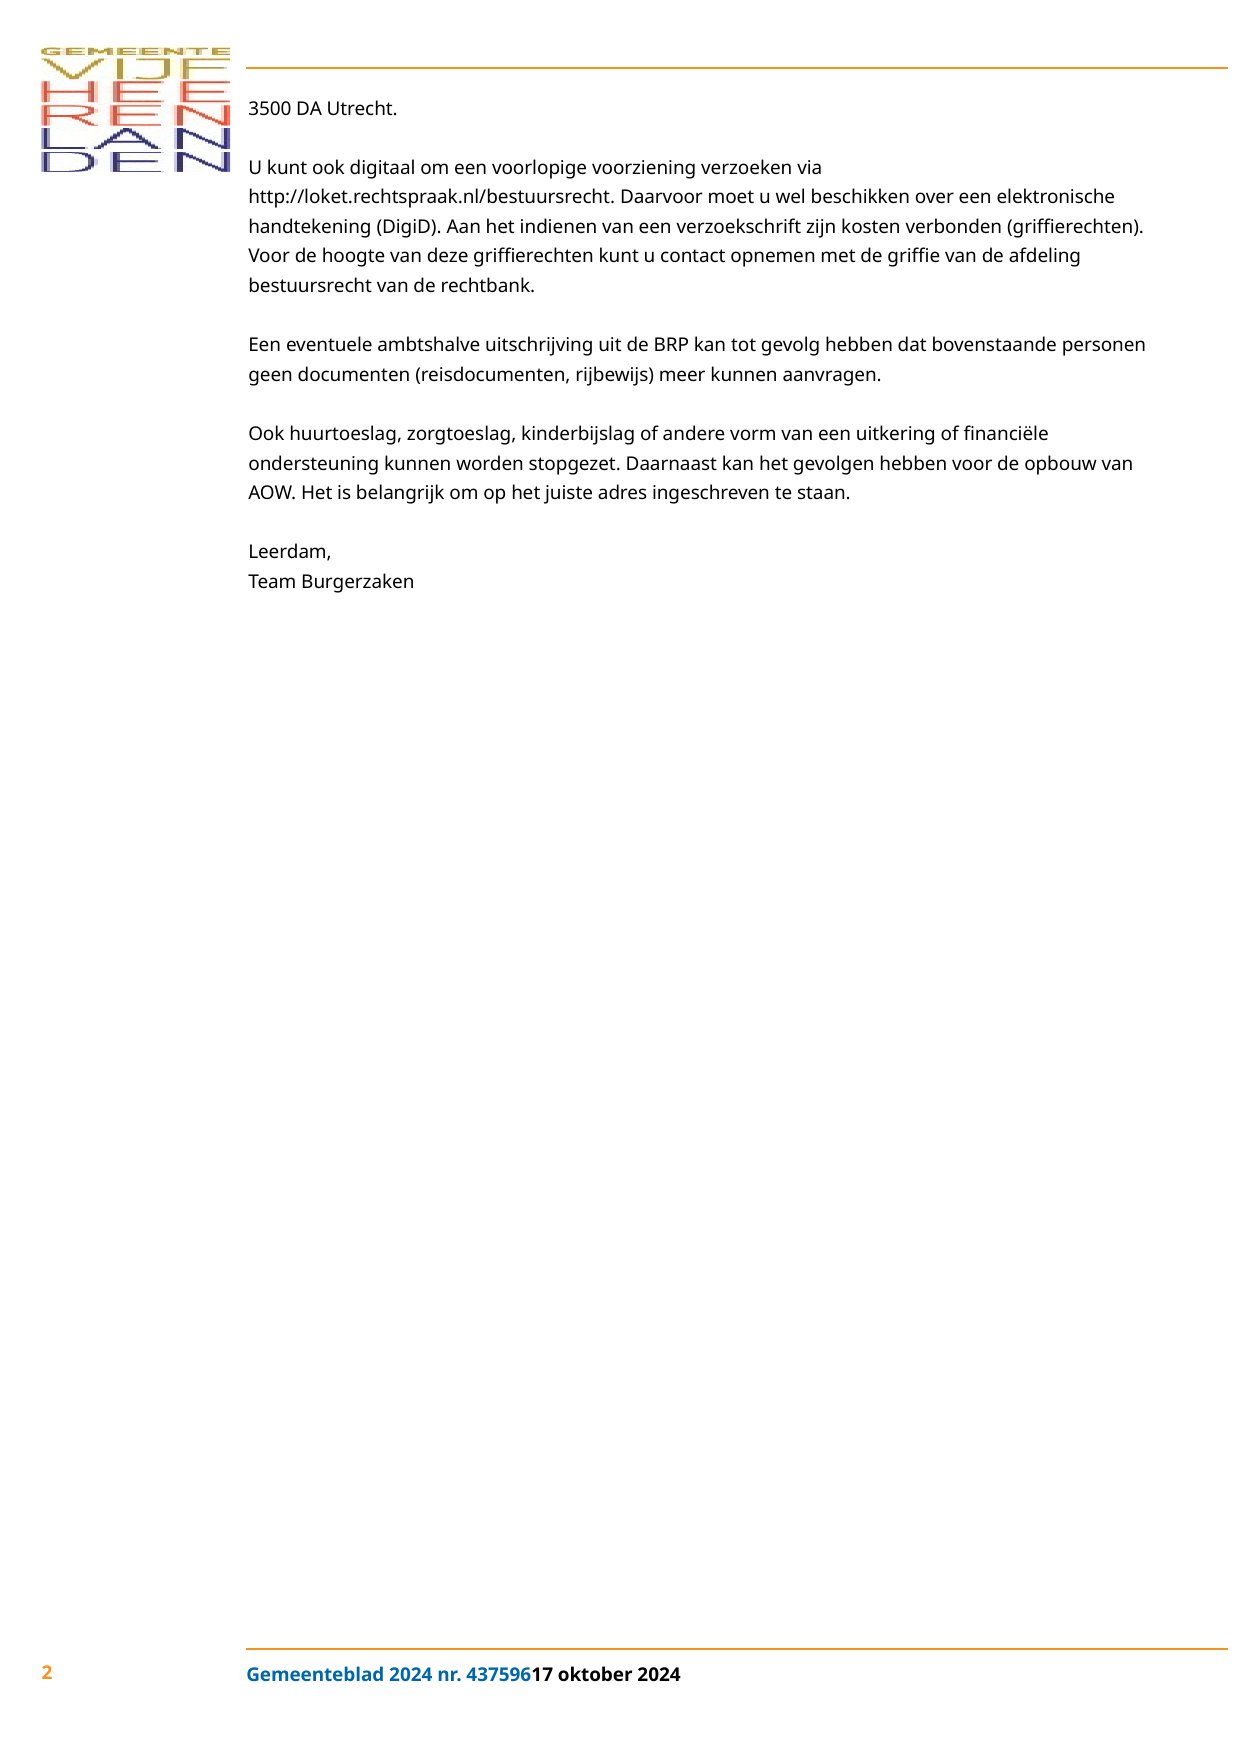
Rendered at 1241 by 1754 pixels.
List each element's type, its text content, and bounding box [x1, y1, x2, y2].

text Een eventuele ambtshalve uitschrijving uit de BRP kan tot gevolg hebben dat bovenstaande personen geen documenten (reisdocumenten, rijbewijs) meer kunnen aanvragen. [248, 331, 1152, 387]
text Team Burgerzaken [248, 568, 1152, 594]
picture [41, 47, 231, 172]
text U kunt ook digitaal om een voorlopige voorziening verzoeken via http://loket.rechtspraak.nl/bestuursrecht. Daarvoor moet u wel beschikken over een elektronische handtekening (DigiD). Aan het indienen van een verzoekschrift zijn kosten verbonden (griffierechten). Voor de hoogte van deze griffierechten kunt u contact opnemen met de griffie van de afdeling bestuursrecht van de rechtbank. [248, 154, 1152, 298]
text Ook huurtoeslag, zorgtoeslag, kinderbijslag of andere vorm van een uitkering of financiële ondersteuning kunnen worden stopgezet. Daarnaast kan het gevolgen hebben voor de opbouw van AOW. Het is belangrijk om op het juiste adres ingeschreven te staan. [248, 420, 1152, 505]
text 3500 DA Utrecht. [248, 95, 1152, 121]
text Leerdam, [248, 538, 1152, 564]
